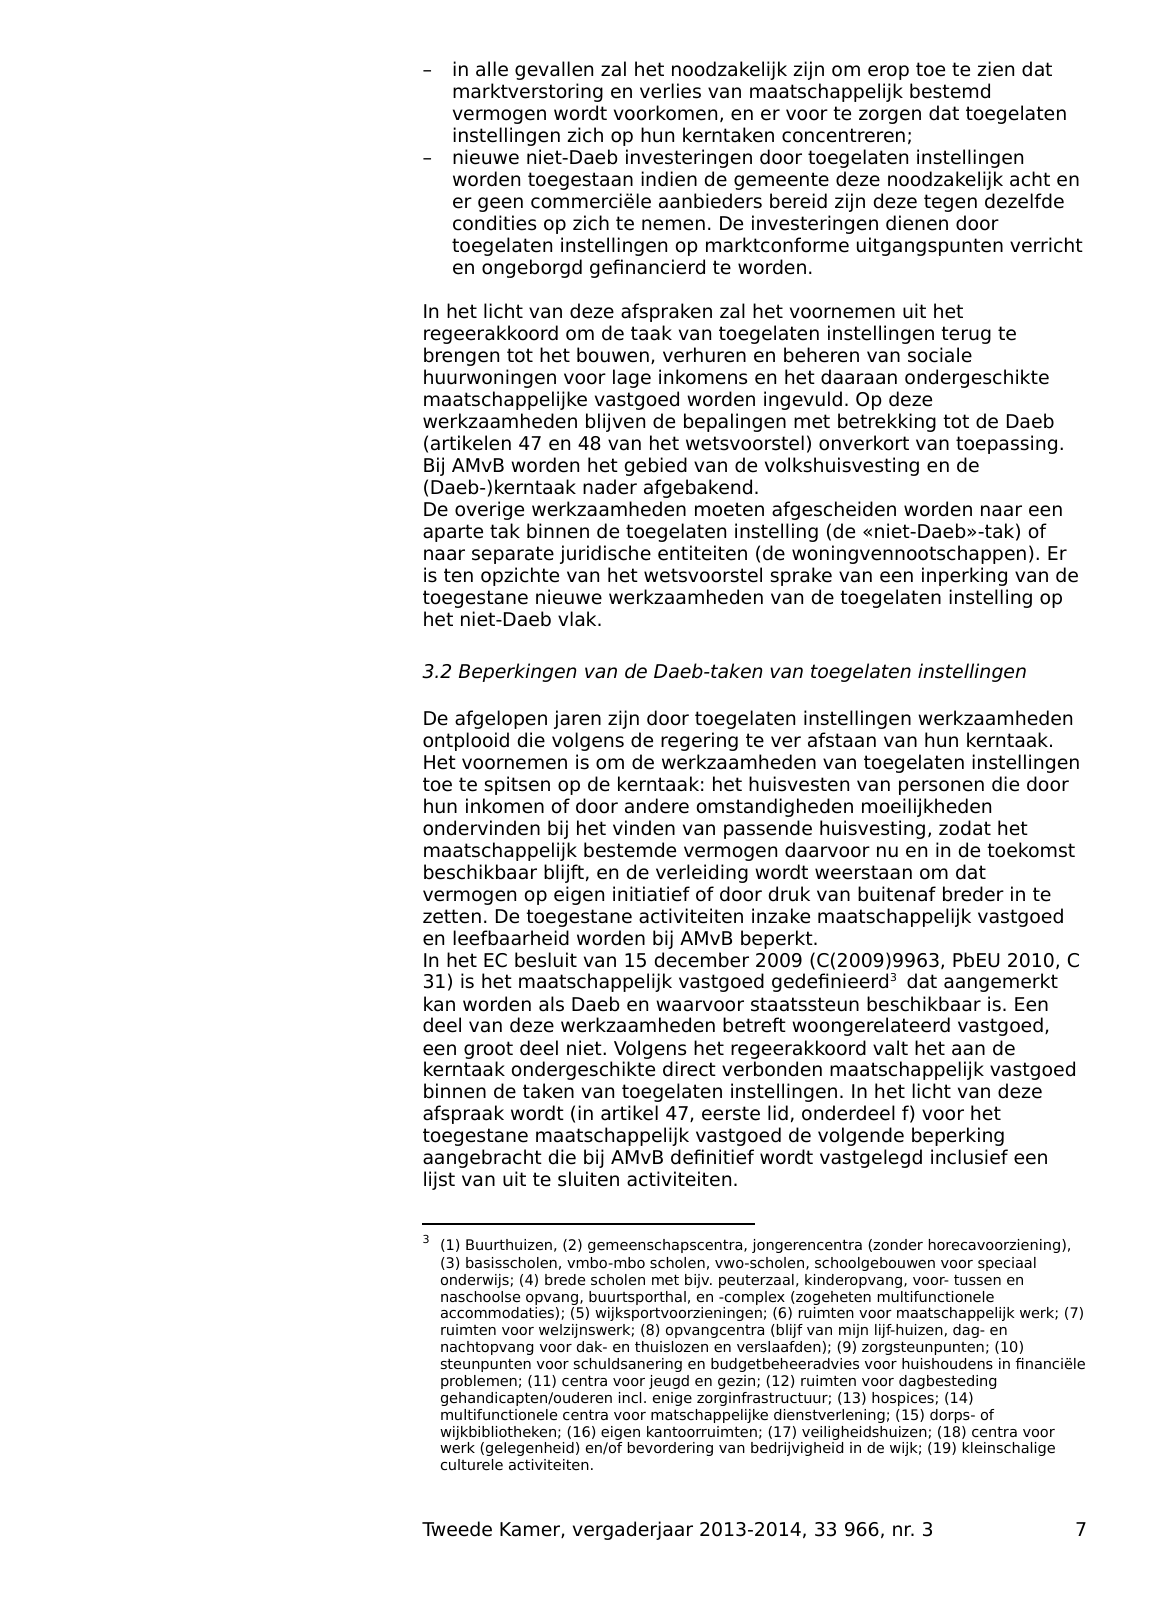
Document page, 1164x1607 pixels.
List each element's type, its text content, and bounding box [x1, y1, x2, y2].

text (1) Buurthuizen, (2) gemeenschapscentra, jongerencentra (zonder horecavoorziening), (3) basisscholen, vmbo-mbo scholen, vwo-scholen, schoolgebouwen voor speciaal onderwijs; (4) brede scholen met bijv. peuterzaal, kinderopvang, voor- tussen en naschoolse opvang, buurtsporthal, en -complex (zogeheten multifunctionele accommodaties); (5) wijksportvoorzieningen; (6) ruimten voor maatschappelijk werk; (7) ruimten voor welzijnswerk; (8) opvangcentra (blijf van mijn lijf-huizen, dag- en nachtopvang voor dak- en thuislozen en verslaafden); (9) zorgsteunpunten; (10) steunpunten voor schuldsanering en budgetbeheeradvies voor huishoudens in financiële problemen; (11) centra voor jeugd en gezin; (12) ruimten voor dagbesteding gehandicapten/ouderen incl. enige zorginfrastructuur; (13) hospices; (14) multifunctionele centra voor matschappelijke dienstverlening; (15) dorps- of wijkbibliotheken; (16) eigen kantoorruimten; (17) veiligheidshuizen; (18) centra voor werk (gelegenheid) en/of bevordering van bedrijvigheid in de wijk; (19) kleinschalige culturele activiteiten. [422, 1233, 1087, 1474]
text In het EC besluit van 15 december 2009 (C(2009)9963, PbEU 2010, C 31) is het maatschappelijk vastgoed gedefinieerd dat aangemerkt kan worden als Daeb en waarvoor staatssteun beschikbaar is. Een deel van deze werkzaamheden betreft woongerelateerd vastgoed, een groot deel niet. Volgens het regeerakkoord valt het aan de kerntaak ondergeschikte direct verbonden maatschappelijk vastgoed binnen de taken van toegelaten instellingen. In het licht van deze afspraak wordt (in artikel 47, eerste lid, onderdeel f) voor het toegestane maatschappelijk vastgoed de volgende beperking aangebracht die bij AMvB definitief wordt vastgelegd inclusief een lijst van uit te sluiten activiteiten. [422, 949, 1087, 1191]
text In het licht van deze afspraken zal het voornemen uit het regeerakkoord om de taak van toegelaten instellingen terug te brengen tot het bouwen, verhuren en beheren van sociale huurwoningen voor lage inkomens en het daaraan ondergeschikte maatschappelijke vastgoed worden ingevuld. Op deze werkzaamheden blijven de bepalingen met betrekking tot de Daeb (artikelen 47 en 48 van het wetsvoorstel) onverkort van toepassing. Bij AMvB worden het gebied van de volkshuisvesting en de (Daeb-)kerntaak nader afgebakend. [422, 301, 1087, 499]
text – in alle gevallen zal het noodzakelijk zijn om erop toe te zien dat marktverstoring en verlies van maatschappelijk bestemd vermogen wordt voorkomen, en er voor te zorgen dat toegelaten instellingen zich op hun kerntaken concentreren; [422, 59, 1087, 147]
text De overige werkzaamheden moeten afgescheiden worden naar een aparte tak binnen de toegelaten instelling (de «niet-Daeb»-tak) of naar separate juridische entiteiten (de woningvennootschappen). Er is ten opzichte van het wetsvoorstel sprake van een inperking van de toegestane nieuwe werkzaamheden van de toegelaten instelling op het niet-Daeb vlak. [422, 499, 1087, 631]
text De afgelopen jaren zijn door toegelaten instellingen werkzaamheden ontplooid die volgens de regering te ver afstaan van hun kerntaak. Het voornemen is om de werkzaamheden van toegelaten instellingen toe te spitsen op de kerntaak: het huisvesten van personen die door hun inkomen of door andere omstandigheden moeilijkheden ondervinden bij het vinden van passende huisvesting, zodat het maatschappelijk bestemde vermogen daarvoor nu en in de toekomst beschikbaar blijft, en de verleiding wordt weerstaan om dat vermogen op eigen initiatief of door druk van buitenaf breder in te zetten. De toegestane activiteiten inzake maatschappelijk vastgoed en leefbaarheid worden bij AMvB beperkt. [422, 708, 1087, 949]
subtitle 3.2 Beperkingen van de Daeb-taken van toegelaten instellingen [422, 661, 1087, 683]
text – nieuwe niet-Daeb investeringen door toegelaten instellingen worden toegestaan indien de gemeente deze noodzakelijk acht en er geen commerciële aanbieders bereid zijn deze tegen dezelfde condities op zich te nemen. De investeringen dienen door toegelaten instellingen op marktconforme uitgangspunten verricht en ongeborgd gefinancierd te worden. [422, 147, 1087, 279]
